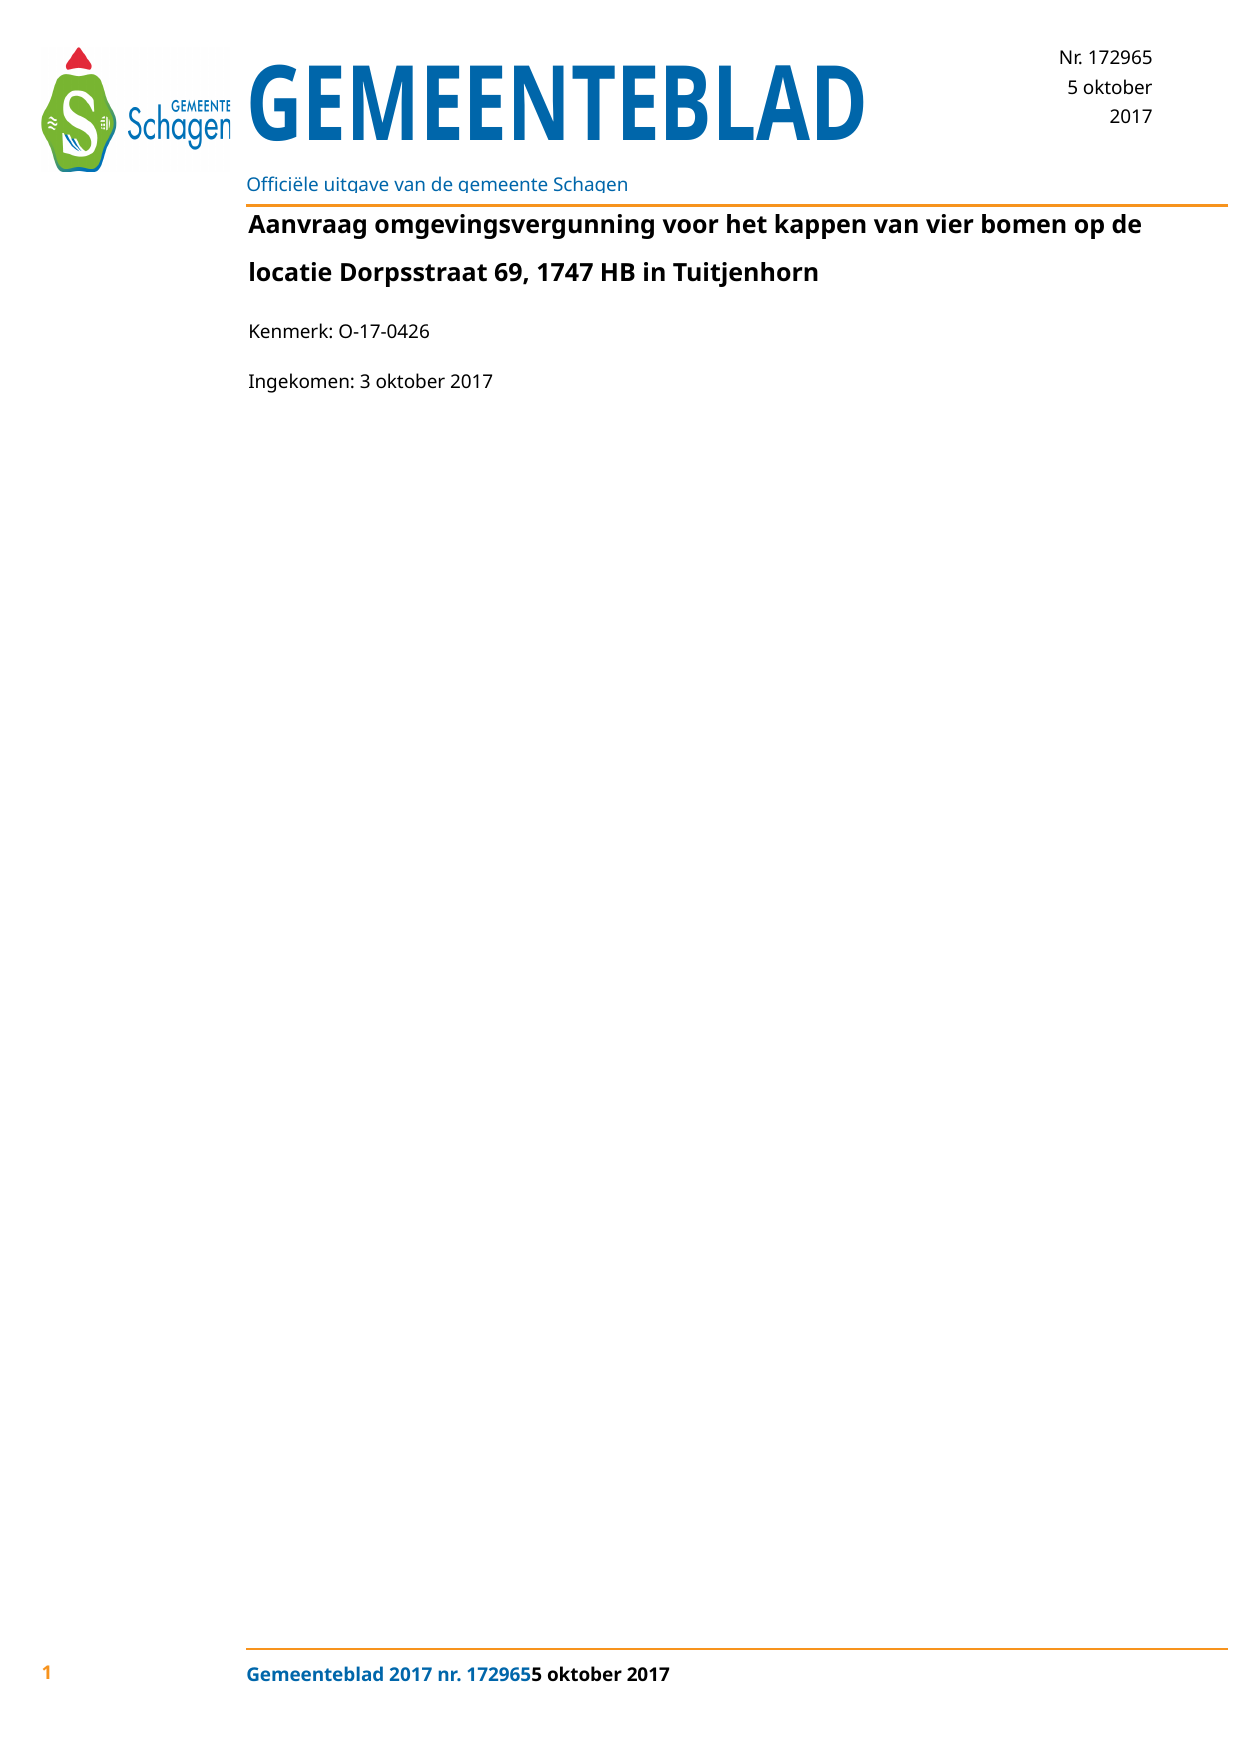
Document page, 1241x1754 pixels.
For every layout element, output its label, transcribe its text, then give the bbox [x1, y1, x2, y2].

text Ingekomen: 3 oktober 2017 [248, 368, 1152, 394]
picture [41, 47, 231, 172]
text Aanvraag omgevingsvergunning voor het kappen van vier bomen op de locatie Dorpsstraat 69, 1747 HB in Tuitjenhorn [248, 207, 1152, 288]
text Kenmerk: O-17-0426 [248, 318, 1152, 344]
